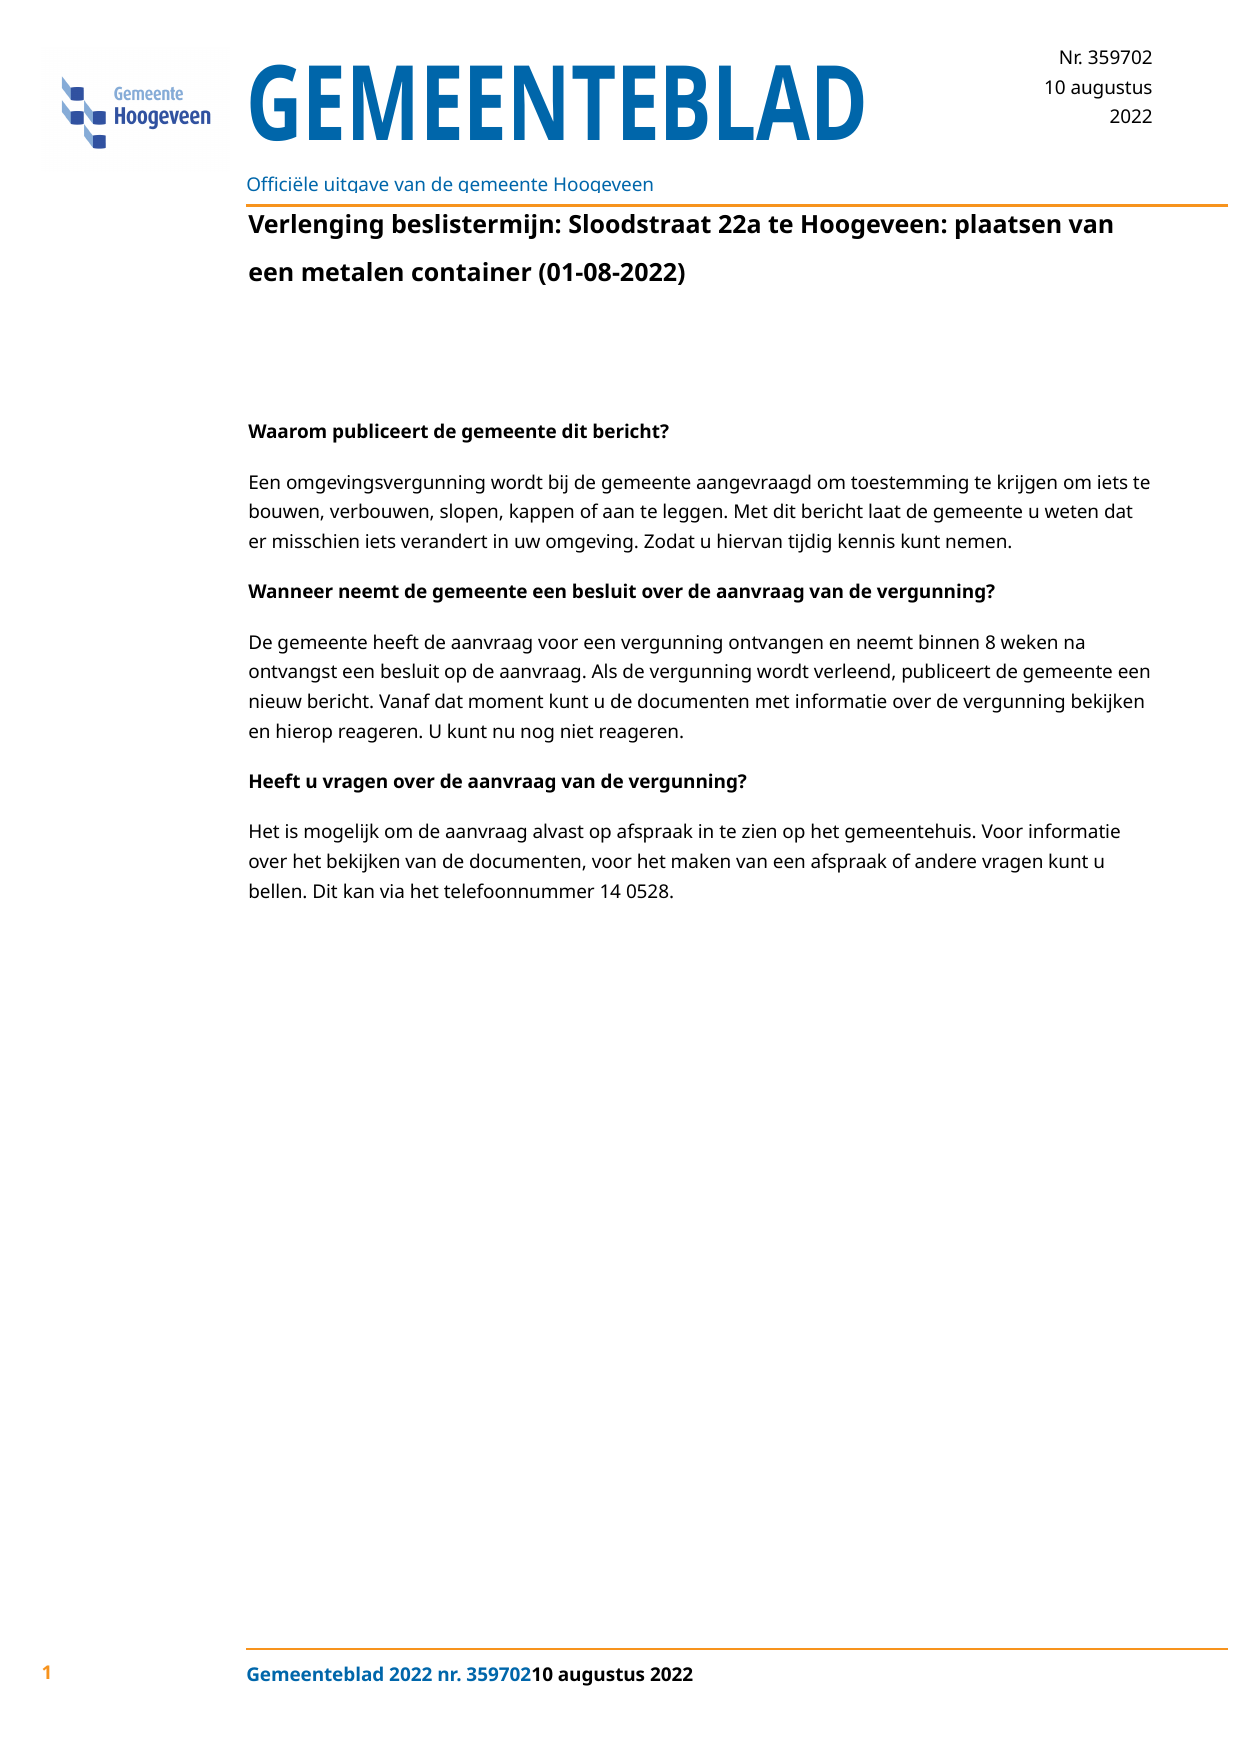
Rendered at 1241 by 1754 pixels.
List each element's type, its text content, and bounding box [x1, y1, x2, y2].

text Een omgevingsvergunning wordt bij de gemeente aangevraagd om toestemming te krijgen om iets te bouwen, verbouwen, slopen, kappen of aan te leggen. Met dit bericht laat de gemeente u weten dat er misschien iets verandert in uw omgeving. Zodat u hiervan tijdig kennis kunt nemen. [248, 469, 1152, 554]
text De gemeente heeft de aanvraag voor een vergunning ontvangen en neemt binnen 8 weken na ontvangst een besluit op de aanvraag. Als de vergunning wordt verleend, publiceert de gemeente een nieuw bericht. Vanaf dat moment kunt u de documenten met informatie over de vergunning bekijken en hierop reageren. U kunt nu nog niet reageren. [248, 629, 1152, 744]
text Het is mogelijk om de aanvraag alvast op afspraak in te zien op het gemeentehuis. Voor informatie over het bekijken van de documenten, voor het maken van een afspraak of andere vragen kunt u bellen. Dit kan via het telefoonnummer 14 0528. [248, 819, 1152, 904]
text Heeft u vragen over de aanvraag van de vergunning? [248, 768, 1152, 794]
text Waarom publiceert de gemeente dit bericht? [248, 419, 1152, 444]
text Verlenging beslistermijn: Sloodstraat 22a te Hoogeveen: plaatsen van een metalen container (01-08-2022) [248, 207, 1152, 288]
text Wanneer neemt de gemeente een besluit over de aanvraag van de vergunning? [248, 579, 1152, 604]
picture [41, 47, 231, 172]
